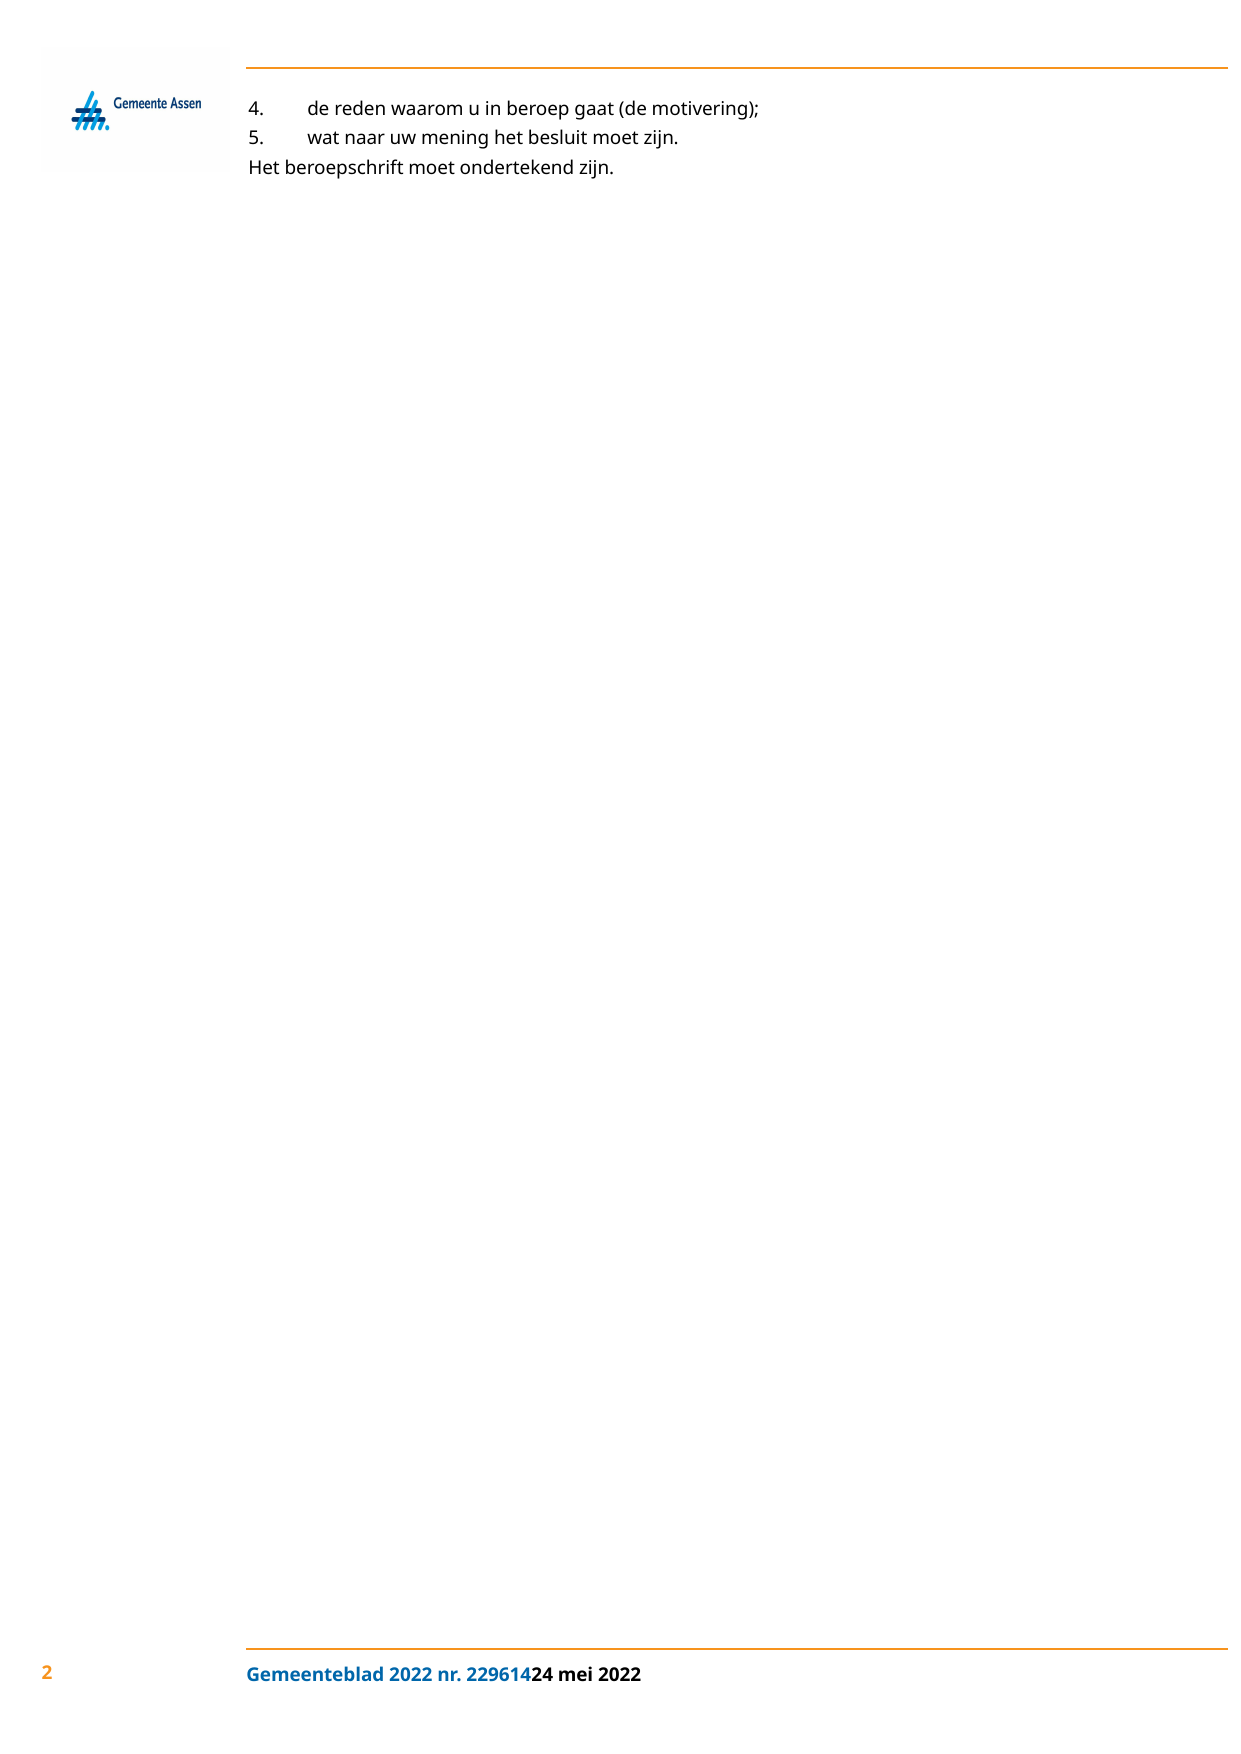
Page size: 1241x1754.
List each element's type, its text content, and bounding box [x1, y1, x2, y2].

list de reden waarom u in beroep gaat (de motivering); [248, 95, 1152, 121]
list wat naar uw mening het besluit moet zijn. [248, 124, 1152, 150]
picture [41, 47, 231, 172]
text Het beroepschrift moet ondertekend zijn. [248, 154, 1152, 180]
